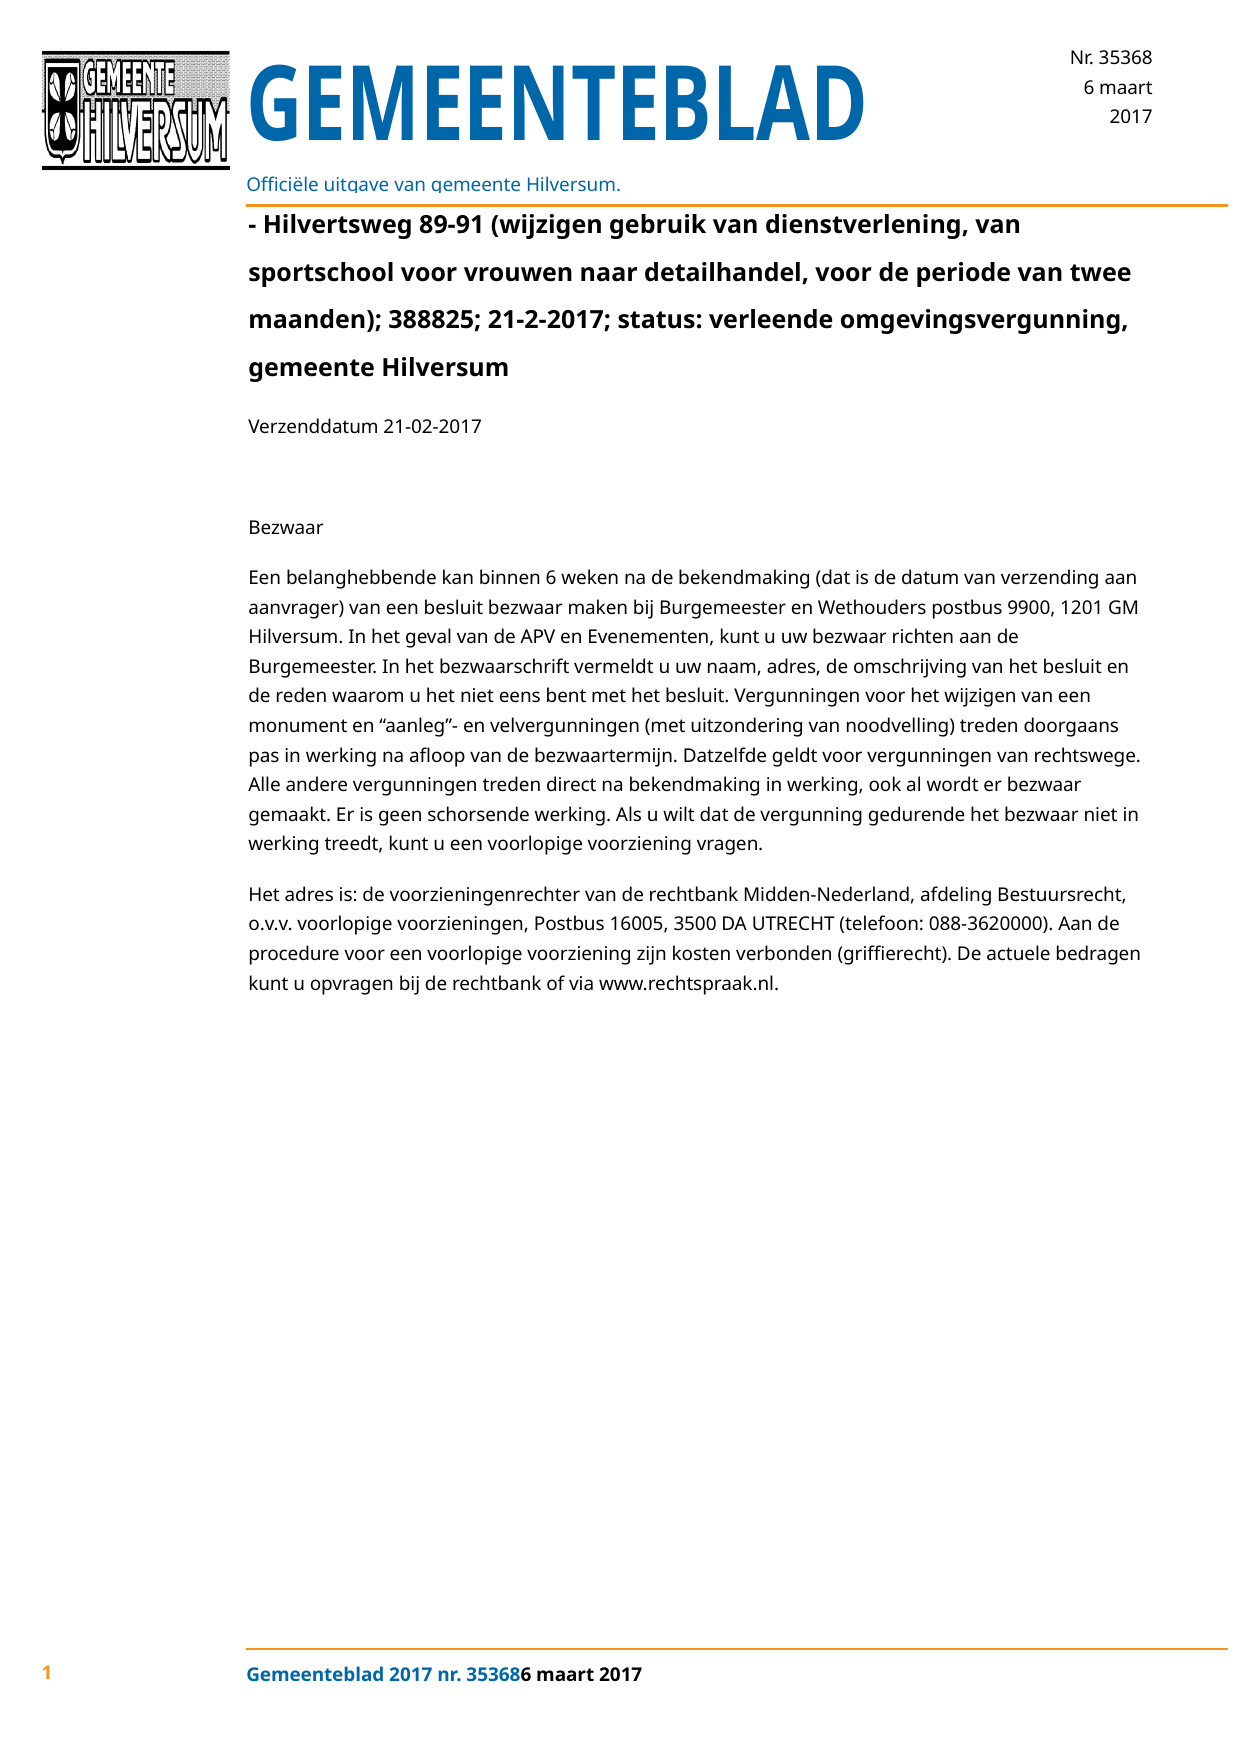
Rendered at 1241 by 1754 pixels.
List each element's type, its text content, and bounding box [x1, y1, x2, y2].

text Bezwaar [248, 514, 1152, 540]
text - Hilvertsweg 89-91 (wijzigen gebruik van dienstverlening, van sportschool voor vrouwen naar detailhandel, voor de periode van twee maanden); 388825; 21-2-2017; status: verleende omgevingsvergunning, gemeente Hilversum [248, 207, 1152, 384]
text Een belanghebbende kan binnen 6 weken na de bekendmaking (dat is de datum van verzending aan aanvrager) van een besluit bezwaar maken bij Burgemeester en Wethouders postbus 9900, 1201 GM Hilversum. In het geval van de APV en Evenementen, kunt u uw bezwaar richten aan de Burgemeester. In het bezwaarschrift vermeldt u uw naam, adres, de omschrijving van het besluit en de reden waarom u het niet eens bent met het besluit. Vergunningen voor het wijzigen van een monument en “aanleg”- en velvergunningen (met uitzondering van noodvelling) treden doorgaans pas in werking na afloop van de bezwaartermijn. Datzelfde geldt voor vergunningen van rechtswege. Alle andere vergunningen treden direct na bekendmaking in werking, ook al wordt er bezwaar gemaakt. Er is geen schorsende werking. Als u wilt dat de vergunning gedurende het bezwaar niet in werking treedt, kunt u een voorlopige voorziening vragen. [248, 564, 1152, 856]
text Het adres is: de voorzieningenrechter van de rechtbank Midden-Nederland, afdeling Bestuursrecht, o.v.v. voorlopige voorzieningen, Postbus 16005, 3500 DA UTRECHT (telefoon: 088-3620000). Aan de procedure voor een voorlopige voorziening zijn kosten verbonden (griffierecht). De actuele bedragen kunt u opvragen bij de rechtbank of via www.rechtspraak.nl. [248, 881, 1152, 996]
picture [41, 47, 231, 172]
text Verzenddatum 21-02-2017 [248, 413, 1152, 439]
